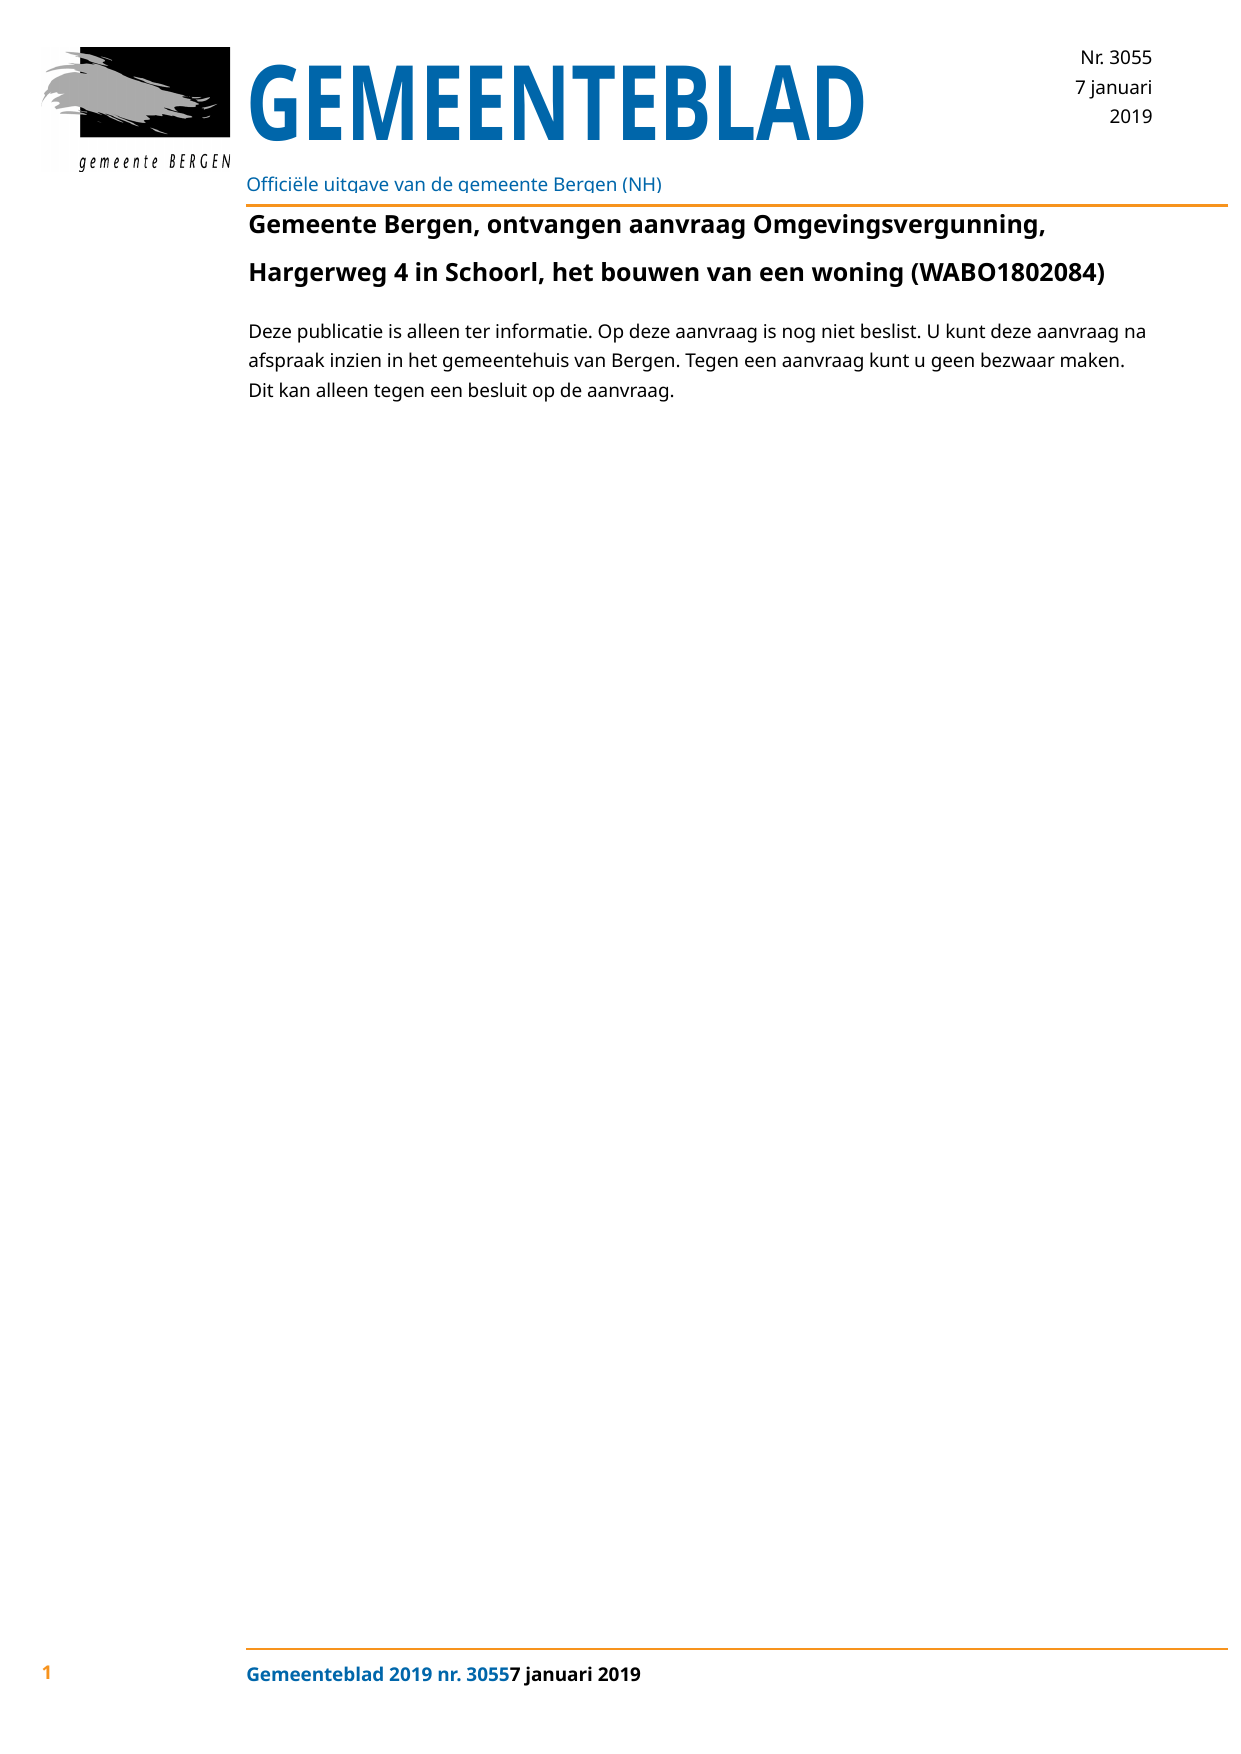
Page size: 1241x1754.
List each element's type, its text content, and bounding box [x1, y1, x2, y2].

text Deze publicatie is alleen ter informatie. Op deze aanvraag is nog niet beslist. U kunt deze aanvraag na afspraak inzien in het gemeentehuis van Bergen. Tegen een aanvraag kunt u geen bezwaar maken. Dit kan alleen tegen een besluit op de aanvraag. [248, 318, 1152, 403]
text Gemeente Bergen, ontvangen aanvraag Omgevingsvergunning, Hargerweg 4 in Schoorl, het bouwen van een woning (WABO1802084) [248, 207, 1152, 288]
picture [41, 47, 231, 172]
